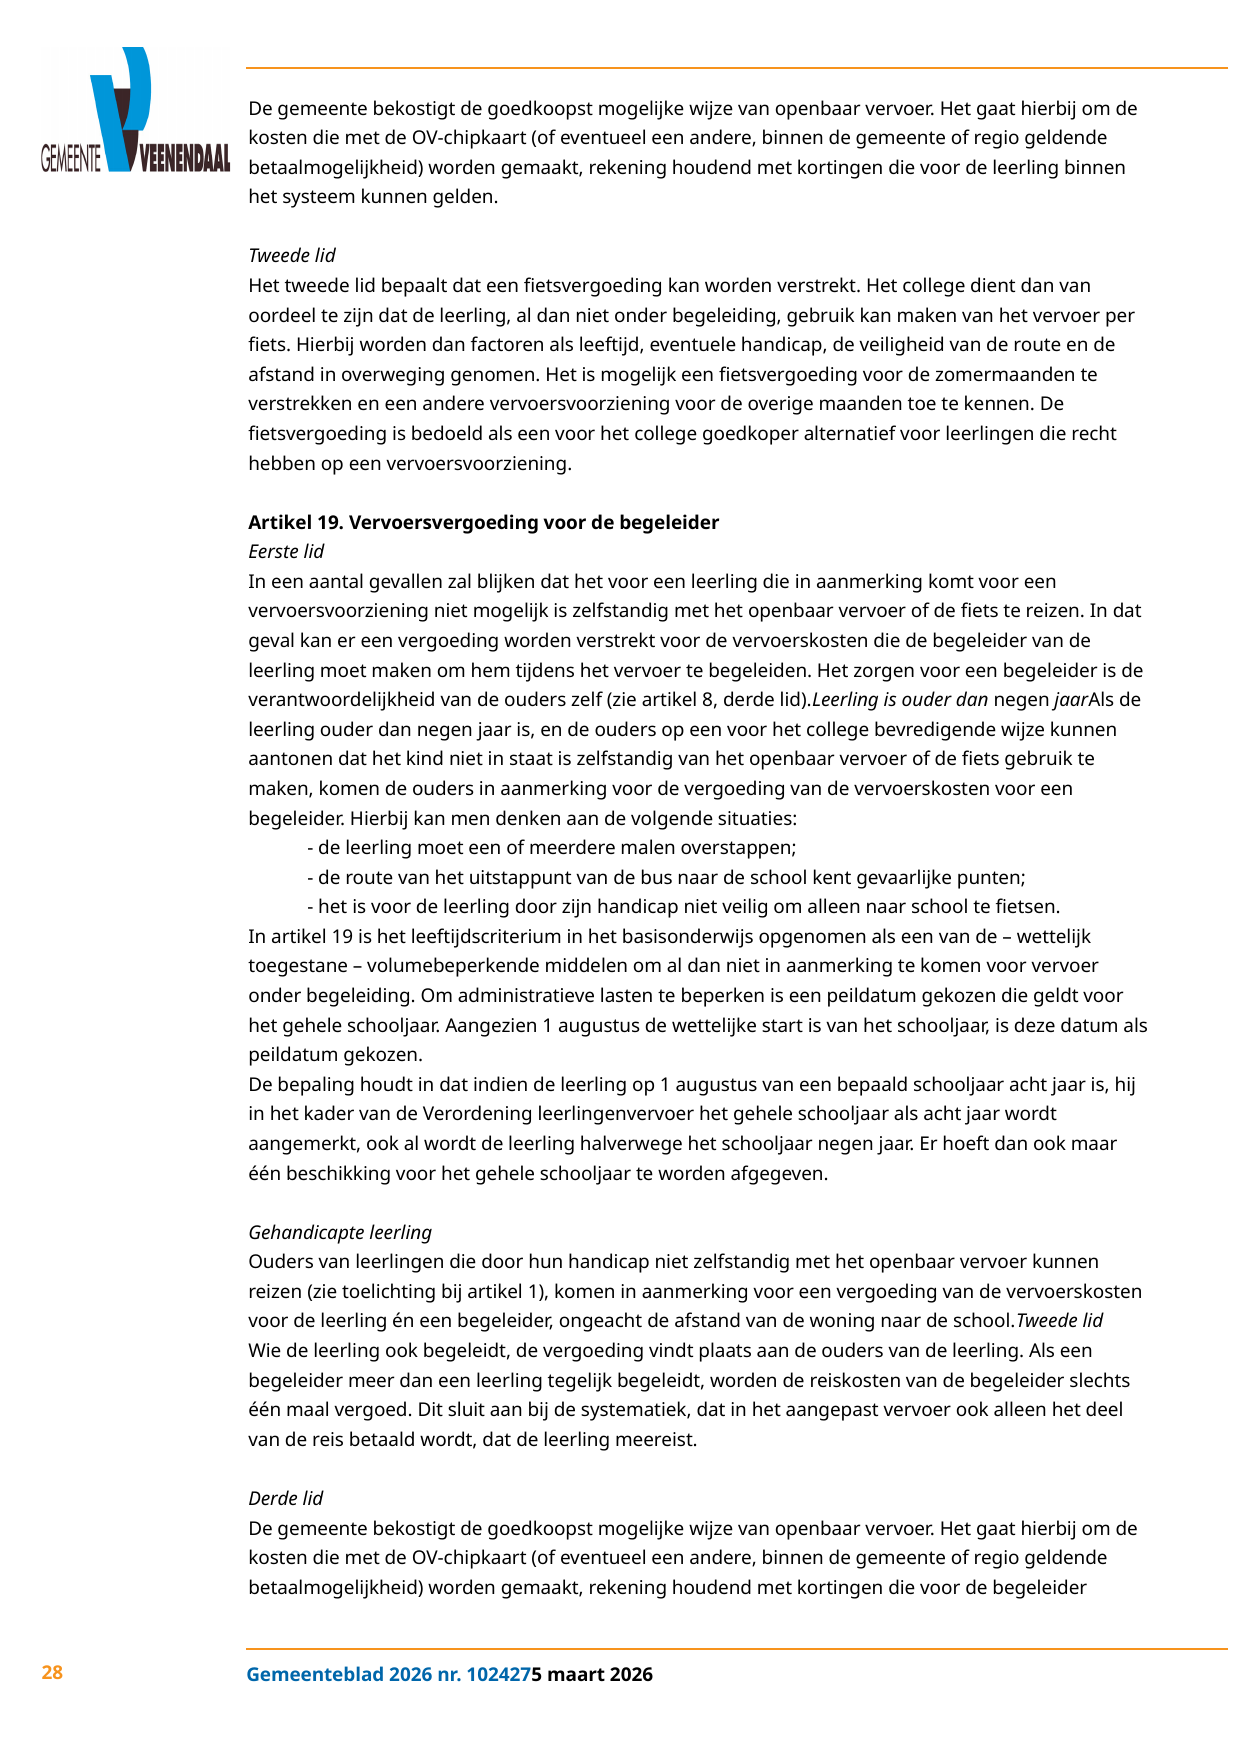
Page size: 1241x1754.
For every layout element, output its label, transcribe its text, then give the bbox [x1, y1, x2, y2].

list - de route van het uitstappunt van de bus naar de school kent gevaarlijke punten; [248, 864, 1152, 890]
text Artikel 19. Vervoersvergoeding voor de begeleider [248, 509, 1152, 535]
text In een aantal gevallen zal blijken dat het voor een leerling die in aanmerking komt voor een vervoersvoorziening niet mogelijk is zelfstandig met het openbaar vervoer of de fiets te reizen. In dat geval kan er een vergoeding worden verstrekt voor de vervoerskosten die de begeleider van de leerling moet maken om hem tijdens het vervoer te begeleiden. Het zorgen voor een begeleider is de verantwoordelijkheid van de ouders zelf (zie artikel 8, derde lid).Leerling is ouder dan negen jaarAls de leerling ouder dan negen jaar is, en de ouders op een voor het college bevredigende wijze kunnen aantonen dat het kind niet in staat is zelfstandig van het openbaar vervoer of de fiets gebruik te maken, komen de ouders in aanmerking voor de vergoeding van de vervoerskosten voor een begeleider. Hierbij kan men denken aan de volgende situaties: [248, 568, 1152, 831]
picture [123, 47, 231, 172]
text Ouders van leerlingen die door hun handicap niet zelfstandig met het openbaar vervoer kunnen reizen (zie toelichting bij artikel 1), komen in aanmerking voor een vergoeding van de vervoerskosten voor de leerling én een begeleider, ongeacht de afstand van de woning naar de school.Tweede lid [248, 1248, 1152, 1333]
text De bepaling houdt in dat indien de leerling op 1 augustus van een bepaald schooljaar acht jaar is, hij in het kader van de Verordening leerlingenvervoer het gehele schooljaar als acht jaar wordt aangemerkt, ook al wordt de leerling halverwege het schooljaar negen jaar. Er hoeft dan ook maar één beschikking voor het gehele schooljaar te worden afgegeven. [248, 1071, 1152, 1186]
text Het tweede lid bepaalt dat een fietsvergoeding kan worden verstrekt. Het college dient dan van oordeel te zijn dat de leerling, al dan niet onder begeleiding, gebruik kan maken van het vervoer per fiets. Hierbij worden dan factoren als leeftijd, eventuele handicap, de veiligheid van de route en de afstand in overweging genomen. Het is mogelijk een fietsvergoeding voor de zomermaanden te verstrekken en een andere vervoersvoorziening voor de overige maanden toe te kennen. De fietsvergoeding is bedoeld als een voor het college goedkoper alternatief voor leerlingen die recht hebben op een vervoersvoorziening. [248, 272, 1152, 476]
picture [41, 47, 130, 172]
text De gemeente bekostigt de goedkoopst mogelijke wijze van openbaar vervoer. Het gaat hierbij om de kosten die met de OV-chipkaart (of eventueel een andere, binnen de gemeente of regio geldende betaalmogelijkheid) worden gemaakt, rekening houdend met kortingen die voor de begeleider [248, 1515, 1152, 1600]
text Wie de leerling ook begeleidt, de vergoeding vindt plaats aan de ouders van de leerling. Als een begeleider meer dan een leerling tegelijk begeleidt, worden de reiskosten van de begeleider slechts één maal vergoed. Dit sluit aan bij de systematiek, dat in het aangepast vervoer ook alleen het deel van de reis betaald wordt, dat de leerling meereist. [248, 1337, 1152, 1452]
text Derde lid [248, 1485, 1152, 1511]
text Eerste lid [248, 538, 1152, 564]
text De gemeente bekostigt de goedkoopst mogelijke wijze van openbaar vervoer. Het gaat hierbij om de kosten die met de OV-chipkaart (of eventueel een andere, binnen de gemeente of regio geldende betaalmogelijkheid) worden gemaakt, rekening houdend met kortingen die voor de leerling binnen het systeem kunnen gelden. [248, 95, 1152, 209]
text Gehandicapte leerling [248, 1219, 1152, 1245]
text Tweede lid [248, 243, 1152, 268]
text In artikel 19 is het leeftijdscriterium in het basisonderwijs opgenomen als een van de – wettelijk toegestane – volumebeperkende middelen om al dan niet in aanmerking te komen voor vervoer onder begeleiding. Om administratieve lasten te beperken is een peildatum gekozen die geldt voor het gehele schooljaar. Aangezien 1 augustus de wettelijke start is van het schooljaar, is deze datum als peildatum gekozen. [248, 923, 1152, 1067]
list - de leerling moet een of meerdere malen overstappen; [248, 834, 1152, 860]
list - het is voor de leerling door zijn handicap niet veilig om alleen naar school te fietsen. [248, 893, 1152, 919]
